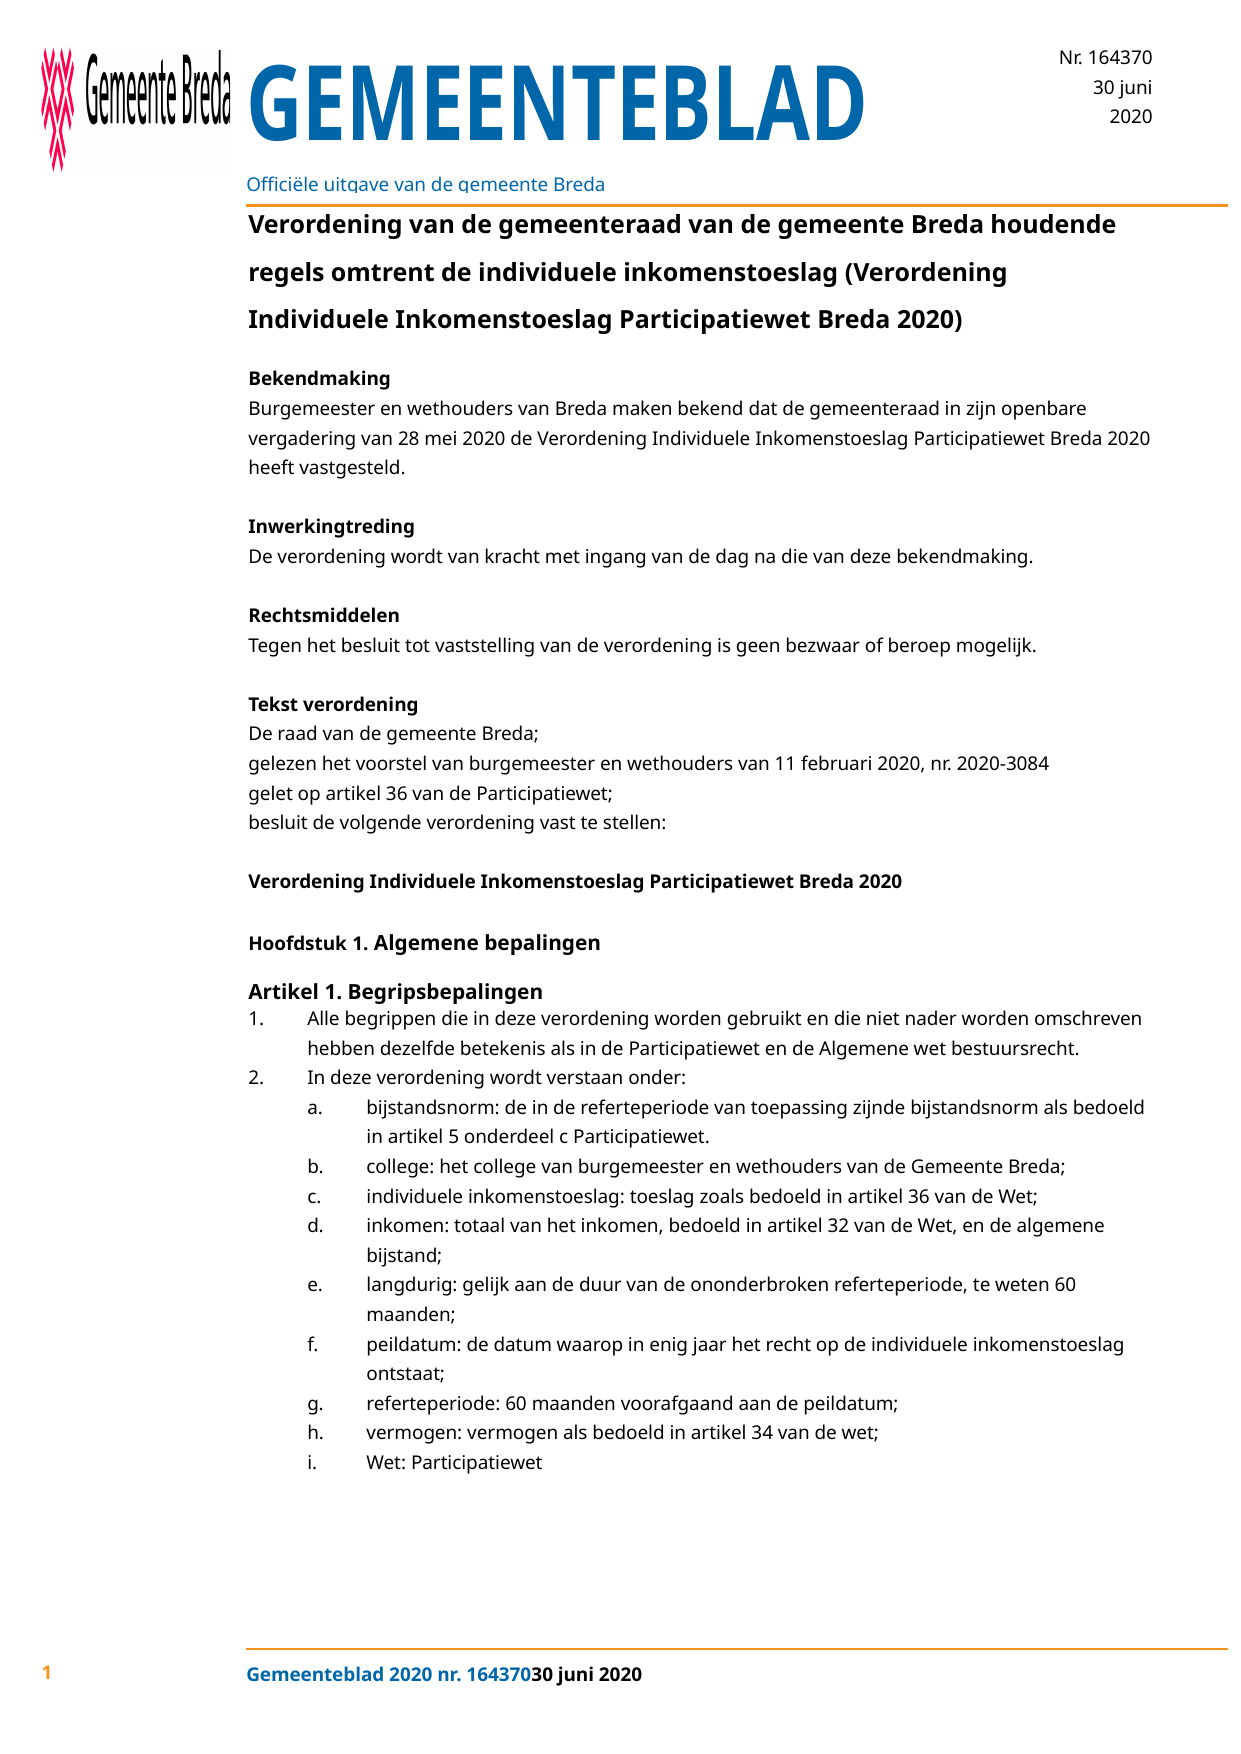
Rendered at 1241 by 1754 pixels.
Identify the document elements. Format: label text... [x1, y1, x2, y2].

list Wet: Participatiewet [307, 1449, 1152, 1475]
list referteperiode: 60 maanden voorafgaand aan de peildatum; [307, 1390, 1152, 1416]
text gelezen het voorstel van burgemeester en wethouders van 11 februari 2020, nr. 2020-3084 [248, 750, 1152, 776]
text Artikel 1. Begripsbepalingen [248, 977, 1152, 1005]
text Inwerkingtreding [248, 513, 1152, 539]
list vermogen: vermogen als bedoeld in artikel 34 van de wet; [307, 1419, 1152, 1445]
list peildatum: de datum waarop in enig jaar het recht op de individuele inkomenstoeslag ontstaat; [307, 1331, 1152, 1386]
text Tekst verordening [248, 691, 1152, 717]
text gelet op artikel 36 van de Participatiewet; [248, 780, 1152, 805]
text Rechtsmiddelen [248, 602, 1152, 628]
list college: het college van burgemeester en wethouders van de Gemeente Breda; [307, 1153, 1152, 1179]
text Tegen het besluit tot vaststelling van de verordening is geen bezwaar of beroep mogelijk. [248, 632, 1152, 657]
list inkomen: totaal van het inkomen, bedoeld in artikel 32 van de Wet, en de algemene bijstand; [307, 1212, 1152, 1268]
text Bekendmaking [248, 366, 1152, 391]
text Burgemeester en wethouders van Breda maken bekend dat de gemeenteraad in zijn openbare vergadering van 28 mei 2020 de Verordening Individuele Inkomenstoeslag Participatiewet Breda 2020 heeft vastgesteld. [248, 395, 1152, 480]
list In deze verordening wordt verstaan onder: [248, 1064, 1152, 1090]
text Verordening van de gemeenteraad van de gemeente Breda houdende regels omtrent de individuele inkomenstoeslag (Verordening Individuele Inkomenstoeslag Participatiewet Breda 2020) [248, 207, 1152, 336]
list langdurig: gelijk aan de duur van de ononderbroken referteperiode, te weten 60 maanden; [307, 1272, 1152, 1327]
text De verordening wordt van kracht met ingang van de dag na die van deze bekendmaking. [248, 543, 1152, 569]
picture [41, 47, 231, 172]
text Hoofdstuk 1. Algemene bepalingen [248, 928, 1152, 956]
text besluit de volgende verordening vast te stellen: [248, 809, 1152, 835]
text De raad van de gemeente Breda; [248, 721, 1152, 746]
list bijstandsnorm: de in de referteperiode van toepassing zijnde bijstandsnorm als bedoeld in artikel 5 onderdeel c Participatiewet. [307, 1094, 1152, 1149]
list Alle begrippen die in deze verordening worden gebruikt en die niet nader worden omschreven hebben dezelfde betekenis als in de Participatiewet en de Algemene wet bestuursrecht. [248, 1005, 1152, 1061]
list individuele inkomenstoeslag: toeslag zoals bedoeld in artikel 36 van de Wet; [307, 1183, 1152, 1208]
text Verordening Individuele Inkomenstoeslag Participatiewet Breda 2020 [248, 868, 1152, 894]
